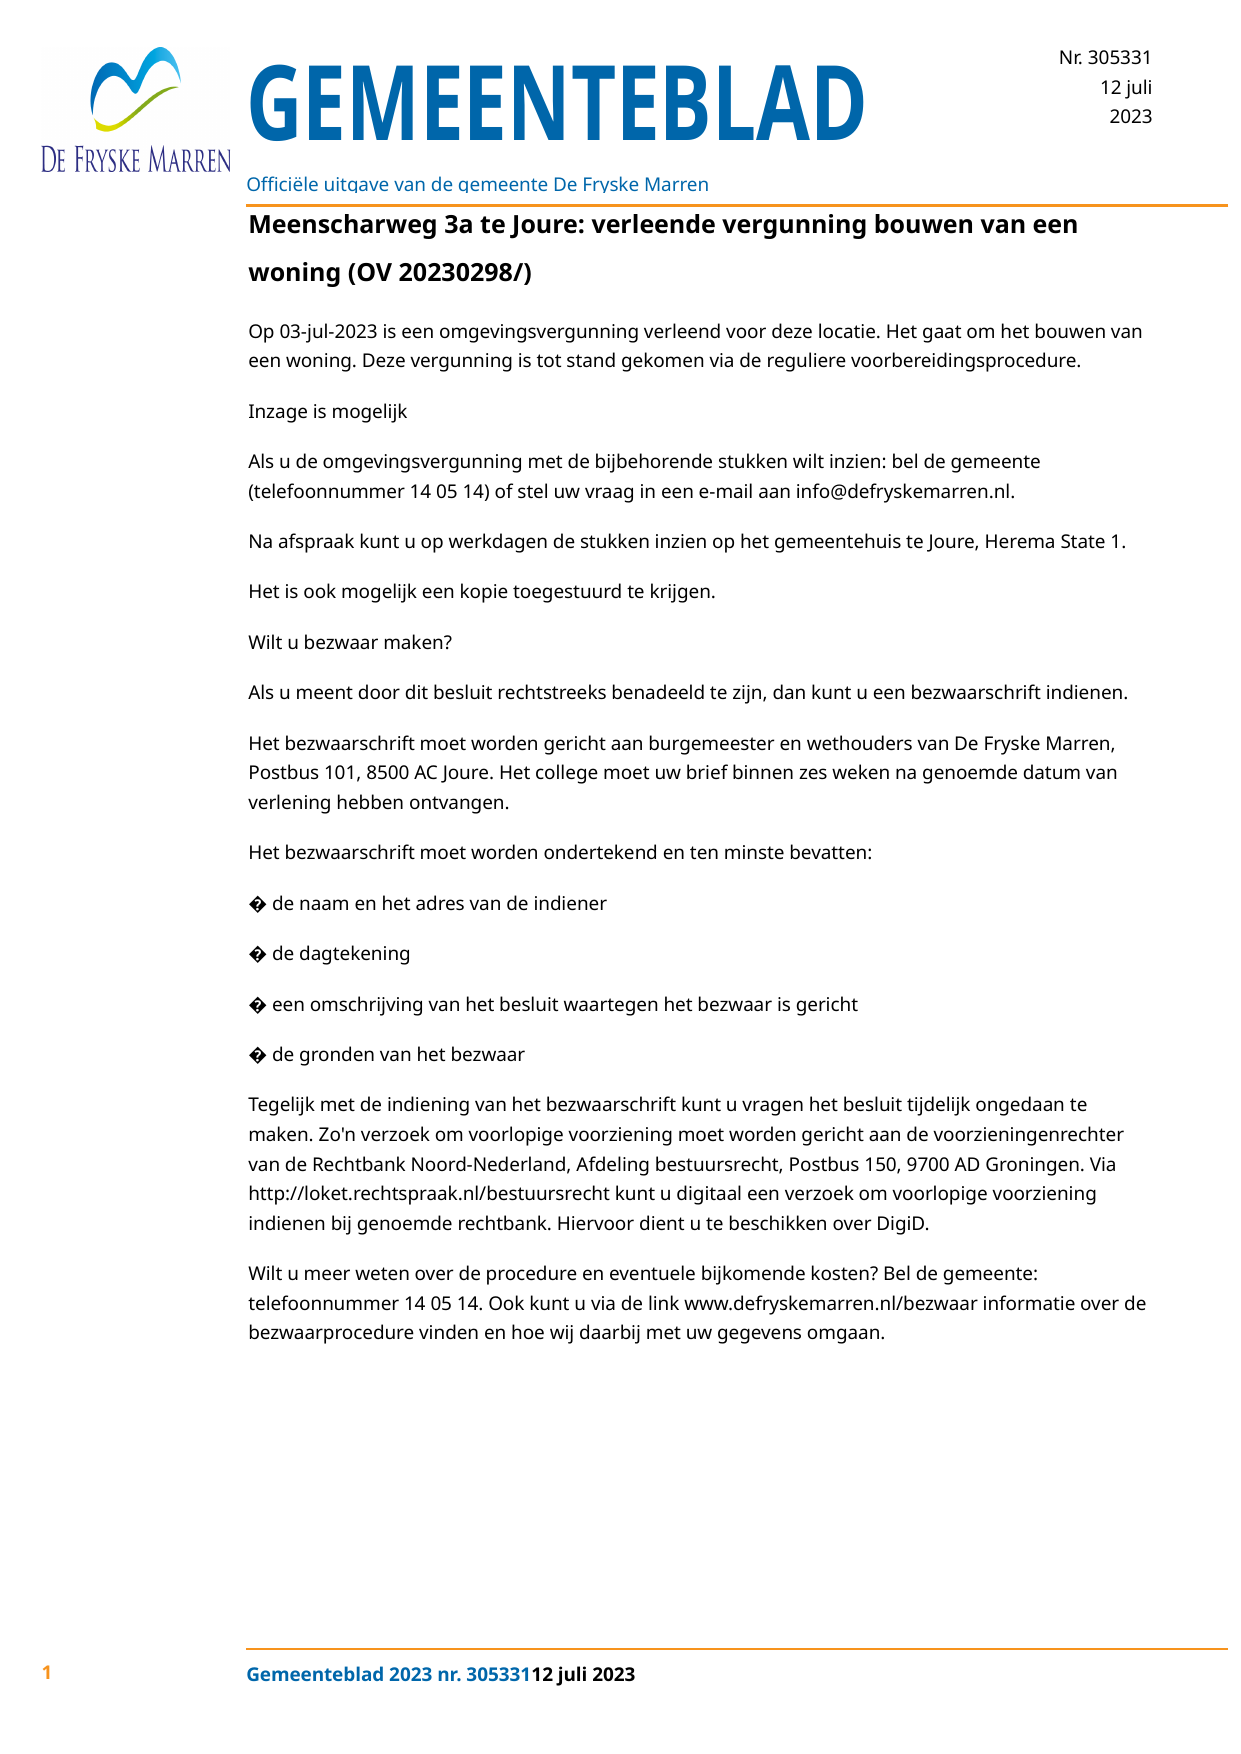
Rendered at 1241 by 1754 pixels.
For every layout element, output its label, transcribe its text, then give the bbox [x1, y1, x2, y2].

text Wilt u meer weten over de procedure en eventuele bijkomende kosten? Bel de gemeente: telefoonnummer 14 05 14. Ook kunt u via de link www.defryskemarren.nl/bezwaar informatie over de bezwaarprocedure vinden en hoe wij daarbij met uw gegevens omgaan. [248, 1260, 1152, 1345]
text Meenscharweg 3a te Joure: verleende vergunning bouwen van een woning (OV 20230298/) [248, 207, 1152, 288]
text � de gronden van het bezwaar [248, 1041, 1152, 1067]
picture [41, 47, 231, 172]
text � de naam en het adres van de indiener [248, 890, 1152, 916]
text Als u de omgevingsvergunning met de bijbehorende stukken wilt inzien: bel de gemeente (telefoonnummer 14 05 14) of stel uw vraag in een e-mail aan info@defryskemarren.nl. [248, 448, 1152, 504]
text Als u meent door dit besluit rechtstreeks benadeeld te zijn, dan kunt u een bezwaarschrift indienen. [248, 679, 1152, 705]
text Op 03-jul-2023 is een omgevingsvergunning verleend voor deze locatie. Het gaat om het bouwen van een woning. Deze vergunning is tot stand gekomen via de reguliere voorbereidingsprocedure. [248, 318, 1152, 373]
text Het bezwaarschrift moet worden ondertekend en ten minste bevatten: [248, 839, 1152, 865]
text Wilt u bezwaar maken? [248, 629, 1152, 655]
text � de dagtekening [248, 940, 1152, 966]
text Het bezwaarschrift moet worden gericht aan burgemeester en wethouders van De Fryske Marren, Postbus 101, 8500 AC Joure. Het college moet uw brief binnen zes weken na genoemde datum van verlening hebben ontvangen. [248, 730, 1152, 815]
text � een omschrijving van het besluit waartegen het bezwaar is gericht [248, 991, 1152, 1017]
text Na afspraak kunt u op werkdagen de stukken inzien op het gemeentehuis te Joure, Herema State 1. [248, 528, 1152, 554]
text Het is ook mogelijk een kopie toegestuurd te krijgen. [248, 579, 1152, 604]
text Inzage is mogelijk [248, 398, 1152, 424]
text Tegelijk met de indiening van het bezwaarschrift kunt u vragen het besluit tijdelijk ongedaan te maken. Zo'n verzoek om voorlopige voorziening moet worden gericht aan de voorzieningenrechter van de Rechtbank Noord-Nederland, Afdeling bestuursrecht, Postbus 150, 9700 AD Groningen. Via http://loket.rechtspraak.nl/bestuursrecht kunt u digitaal een verzoek om voorlopige voorziening indienen bij genoemde rechtbank. Hiervoor dient u te beschikken over DigiD. [248, 1092, 1152, 1236]
